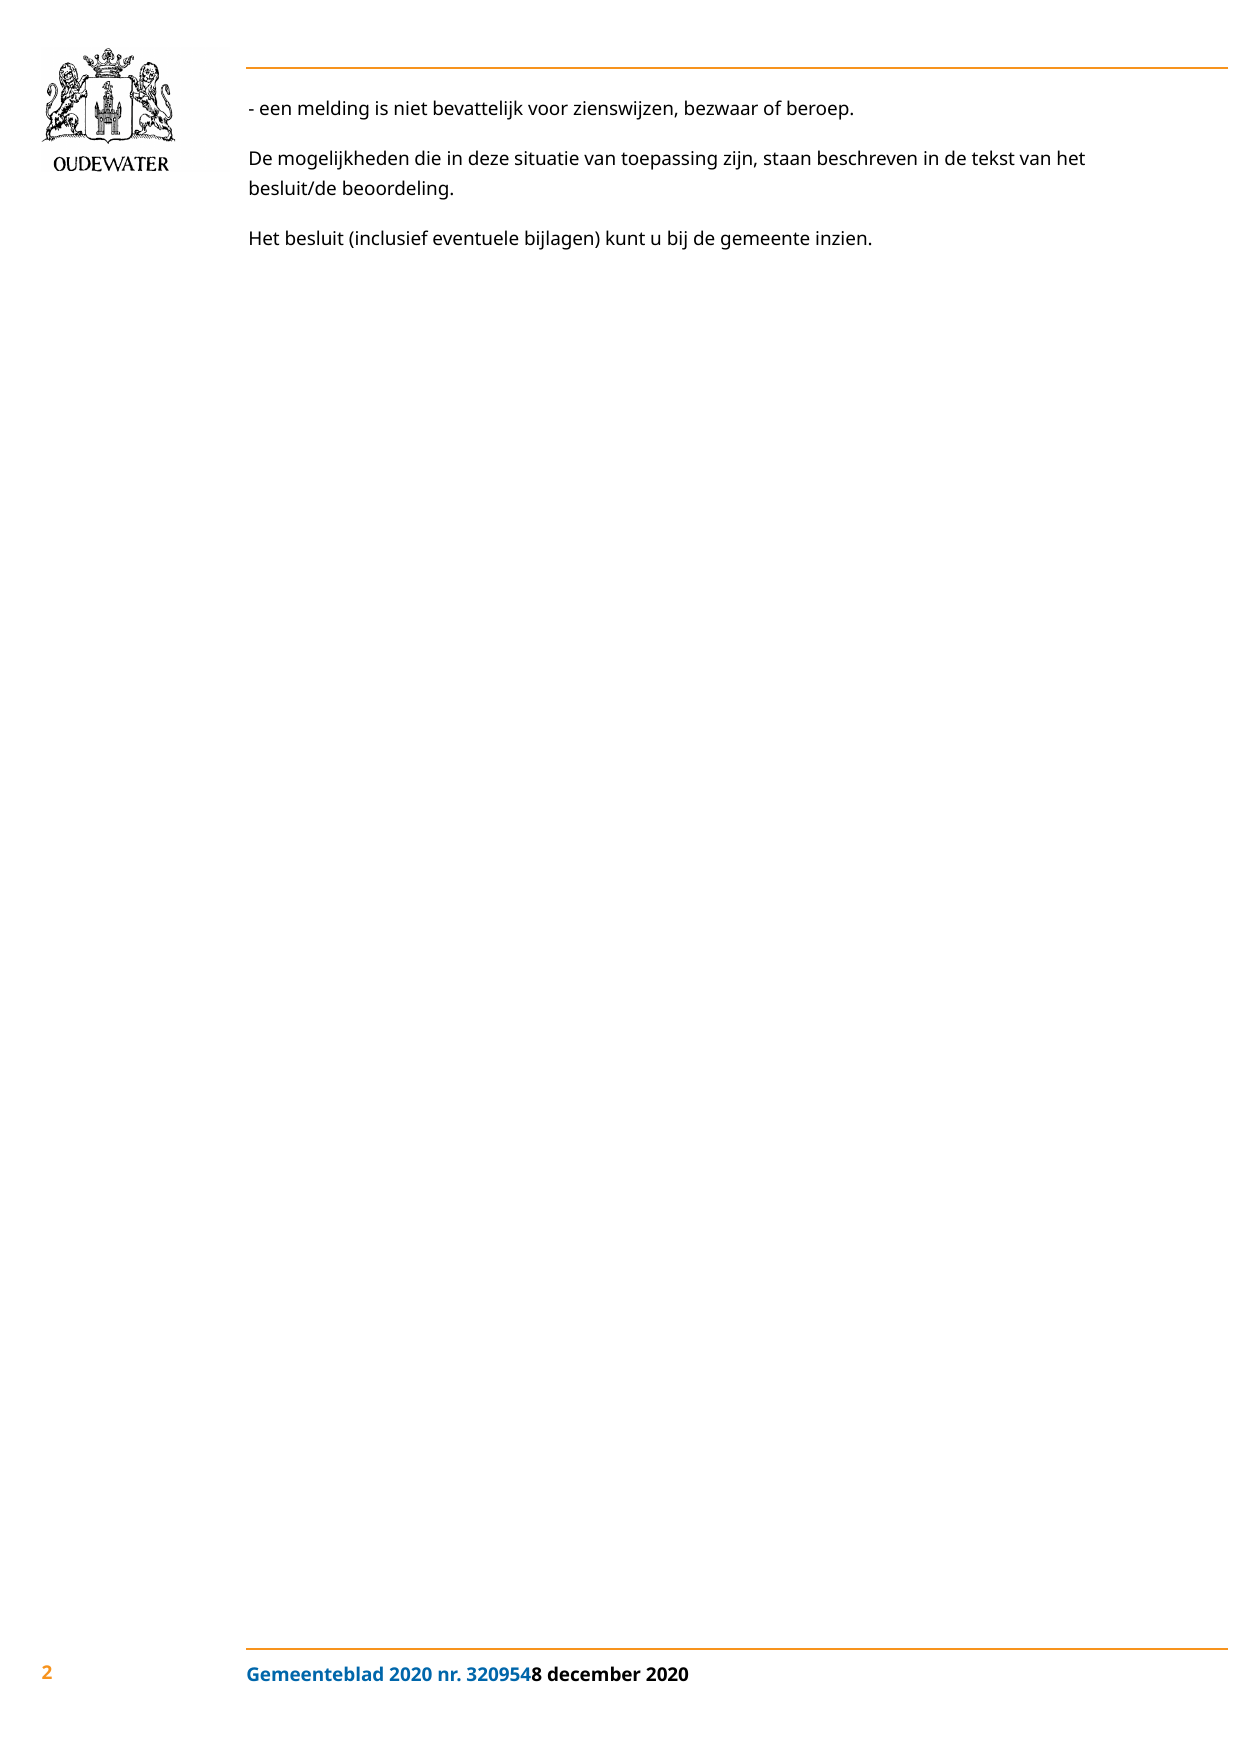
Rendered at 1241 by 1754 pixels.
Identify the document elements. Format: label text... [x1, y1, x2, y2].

picture [41, 47, 231, 172]
text Het besluit (inclusief eventuele bijlagen) kunt u bij de gemeente inzien. [248, 225, 1152, 251]
text - een melding is niet bevattelijk voor zienswijzen, bezwaar of beroep. [248, 95, 1152, 121]
text De mogelijkheden die in deze situatie van toepassing zijn, staan beschreven in de tekst van het besluit/de beoordeling. [248, 145, 1152, 201]
